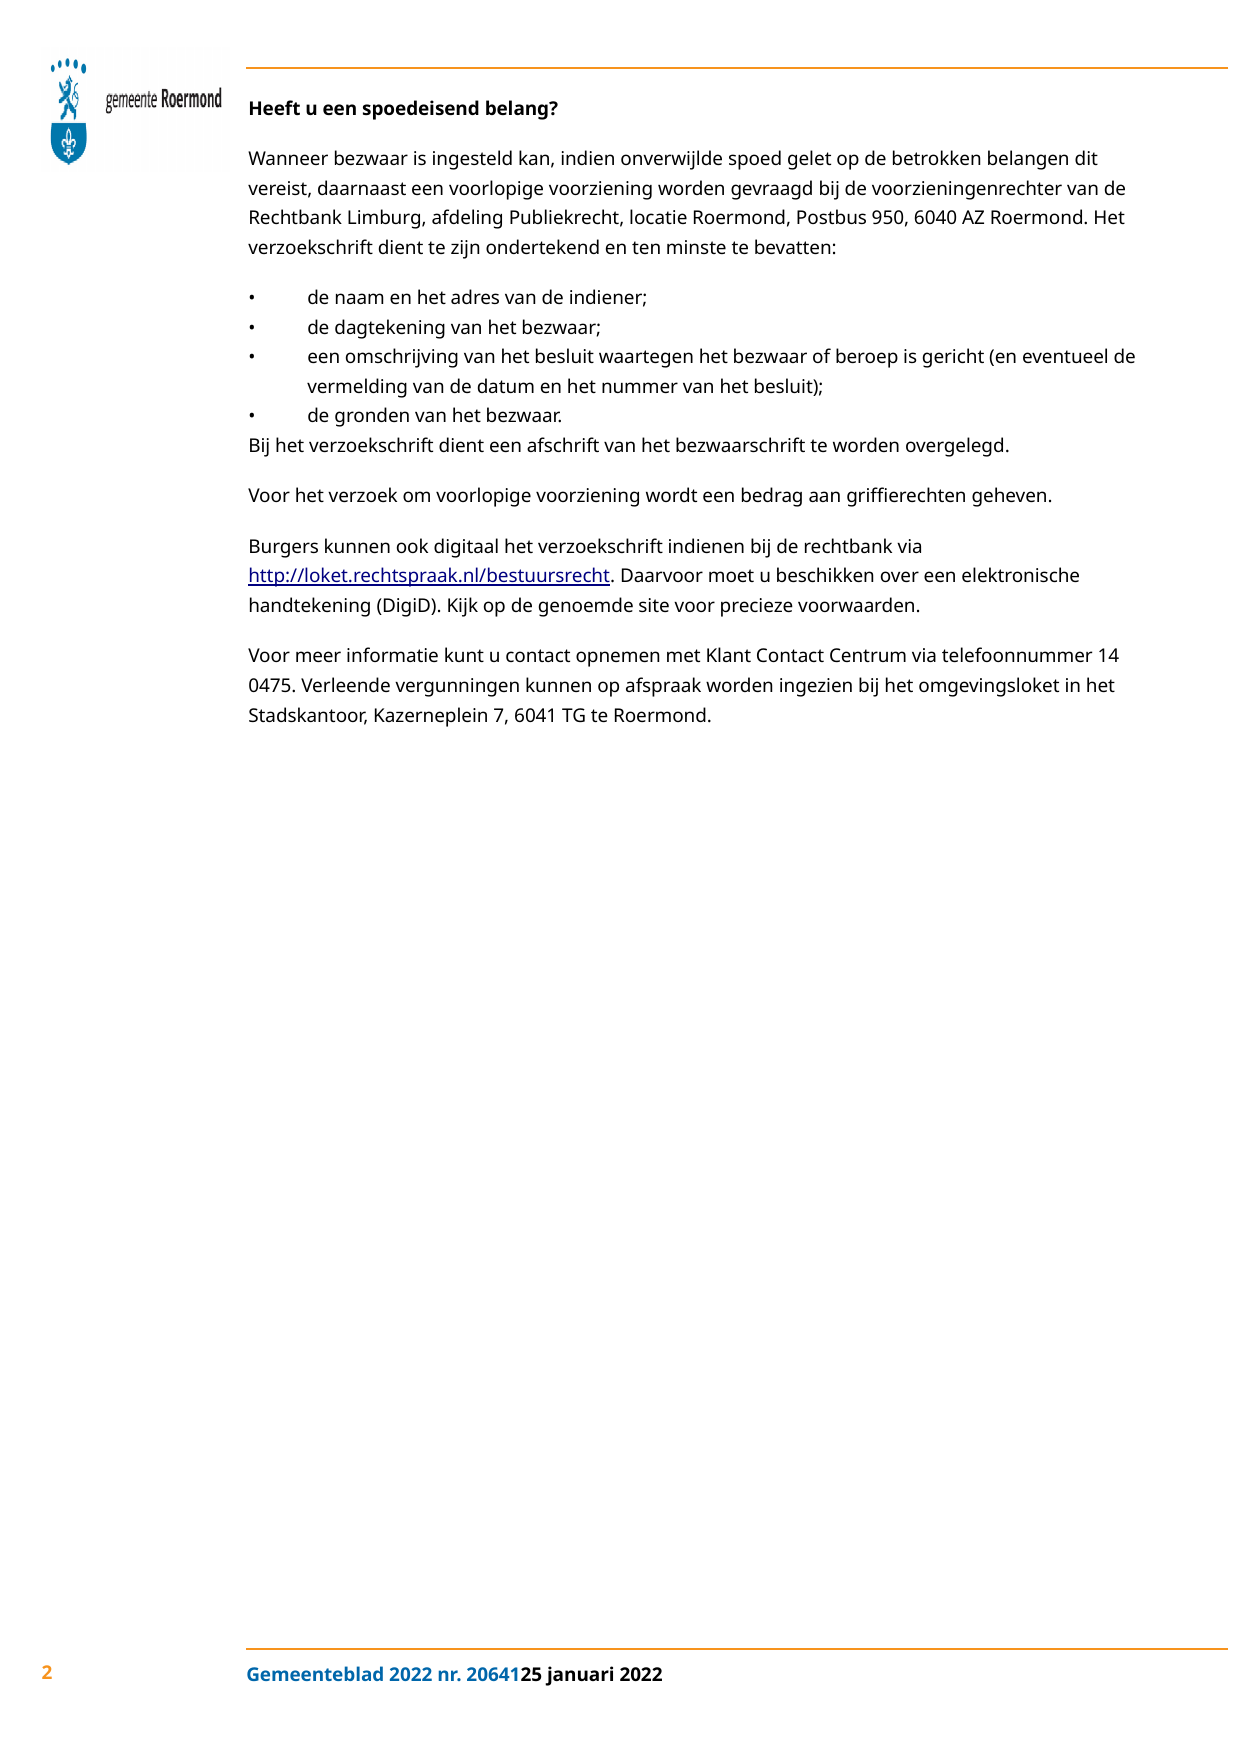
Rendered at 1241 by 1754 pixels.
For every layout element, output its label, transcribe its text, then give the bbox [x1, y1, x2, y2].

text Heeft u een spoedeisend belang? [248, 95, 1152, 121]
text Wanneer bezwaar is ingesteld kan, indien onverwijlde spoed gelet op de betrokken belangen dit vereist, daarnaast een voorlopige voorziening worden gevraagd bij de voorzieningenrechter van de Rechtbank Limburg, afdeling Publiekrecht, locatie Roermond, Postbus 950, 6040 AZ Roermond. Het verzoekschrift dient te zijn ondertekend en ten minste te bevatten: [248, 145, 1152, 260]
text Bij het verzoekschrift dient een afschrift van het bezwaarschrift te worden overgelegd. [248, 432, 1152, 458]
list de gronden van het bezwaar. [248, 403, 1152, 428]
text Burgers kunnen ook digitaal het verzoekschrift indienen bij de rechtbank via http://loket.rechtspraak.nl/bestuursrecht. Daarvoor moet u beschikken over een elektronische handtekening (DigiD). Kijk op de genoemde site voor precieze voorwaarden. [248, 533, 1152, 618]
picture [41, 47, 231, 172]
list de dagtekening van het bezwaar; [248, 314, 1152, 340]
text Voor het verzoek om voorlopige voorziening wordt een bedrag aan griffierechten geheven. [248, 483, 1152, 508]
list een omschrijving van het besluit waartegen het bezwaar of beroep is gericht (en eventueel de vermelding van de datum en het nummer van het besluit); [248, 343, 1152, 399]
text Voor meer informatie kunt u contact opnemen met Klant Contact Centrum via telefoonnummer 14 0475. Verleende vergunningen kunnen op afspraak worden ingezien bij het omgevingsloket in het Stadskantoor, Kazerneplein 7, 6041 TG te Roermond. [248, 643, 1152, 728]
list de naam en het adres van de indiener; [248, 284, 1152, 310]
